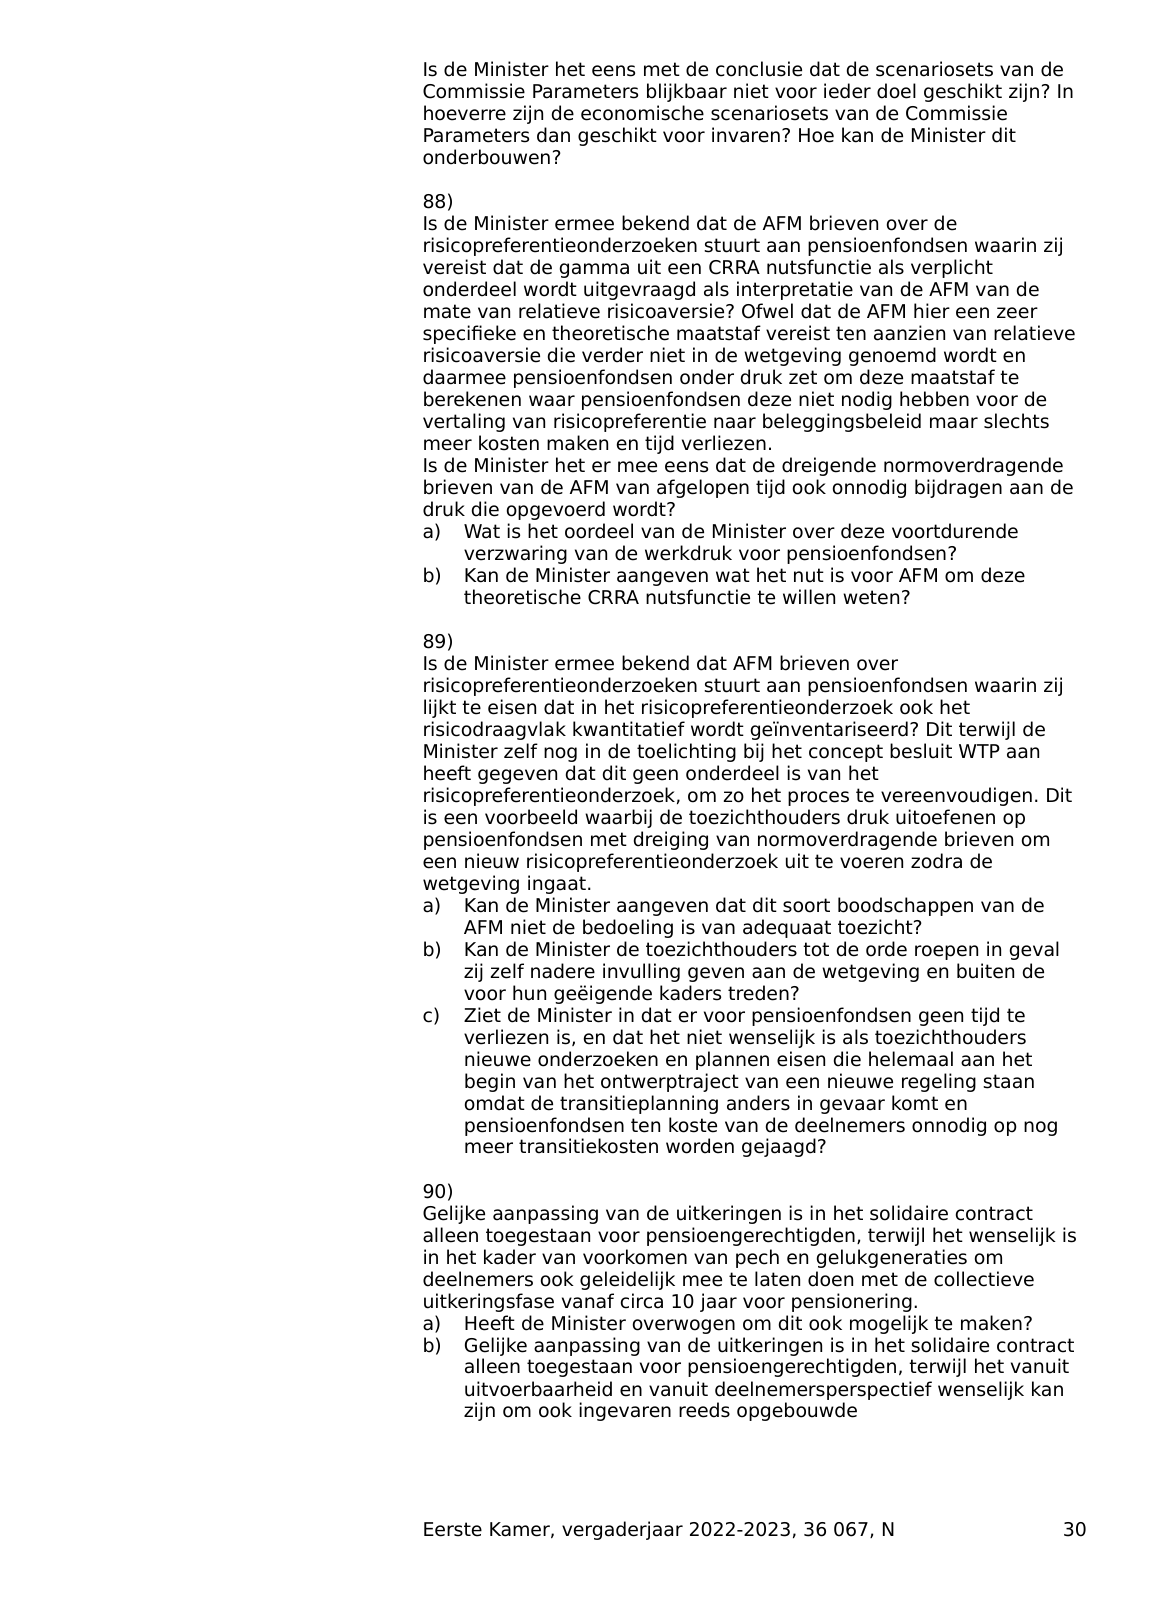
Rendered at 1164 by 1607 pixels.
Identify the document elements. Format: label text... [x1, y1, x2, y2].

text c) Ziet de Minister in dat er voor pensioenfondsen geen tijd te verliezen is, en dat het niet wenselijk is als toezichthouders nieuwe onderzoeken en plannen eisen die helemaal aan het begin van het ontwerptraject van een nieuwe regeling staan omdat de transitieplanning anders in gevaar komt en pensioenfondsen ten koste van de deelnemers onnodig op nog meer transitiekosten worden gejaagd? [422, 1004, 1087, 1158]
text Is de Minister het er mee eens dat de dreigende normoverdragende brieven van de AFM van afgelopen tijd ook onnodig bijdragen aan de druk die opgevoerd wordt? [422, 455, 1087, 521]
text a) Heeft de Minister overwogen om dit ook mogelijk te maken? [422, 1312, 1087, 1334]
text Is de Minister ermee bekend dat AFM brieven over risicopreferentieonderzoeken stuurt aan pensioenfondsen waarin zij lijkt te eisen dat in het risicopreferentieonderzoek ook het risicodraagvlak kwantitatief wordt geïnventariseerd? Dit terwijl de Minister zelf nog in de toelichting bij het concept besluit WTP aan heeft gegeven dat dit geen onderdeel is van het risicopreferentieonderzoek, om zo het proces te vereenvoudigen. Dit is een voorbeeld waarbij de toezichthouders druk uitoefenen op pensioenfondsen met dreiging van normoverdragende brieven om een nieuw risicopreferentieonderzoek uit te voeren zodra de wetgeving ingaat. [422, 653, 1087, 895]
text a) Kan de Minister aangeven dat dit soort boodschappen van de AFM niet de bedoeling is van adequaat toezicht? [422, 895, 1087, 939]
text Is de Minister het eens met de conclusie dat de scenariosets van de Commissie Parameters blijkbaar niet voor ieder doel geschikt zijn? In hoeverre zijn de economische scenariosets van de Commissie Parameters dan geschikt voor invaren? Hoe kan de Minister dit onderbouwen? [422, 59, 1087, 169]
text 89) [422, 631, 1087, 653]
text Gelijke aanpassing van de uitkeringen is in het solidaire contract alleen toegestaan voor pensioengerechtigden, terwijl het wenselijk is in het kader van voorkomen van pech en gelukgeneraties om deelnemers ook geleidelijk mee te laten doen met de collectieve uitkeringsfase vanaf circa 10 jaar voor pensionering. [422, 1203, 1087, 1312]
text b) Gelijke aanpassing van de uitkeringen is in het solidaire contract alleen toegestaan voor pensioengerechtigden, terwijl het vanuit uitvoerbaarheid en vanuit deelnemersperspectief wenselijk kan zijn om ook ingevaren reeds opgebouwde [422, 1334, 1087, 1422]
text a) Wat is het oordeel van de Minister over deze voortdurende verzwaring van de werkdruk voor pensioenfondsen? [422, 521, 1087, 565]
text 90) [422, 1181, 1087, 1203]
text b) Kan de Minister de toezichthouders tot de orde roepen in geval zij zelf nadere invulling geven aan de wetgeving en buiten de voor hun geëigende kaders treden? [422, 939, 1087, 1004]
text 88) [422, 191, 1087, 213]
text b) Kan de Minister aangeven wat het nut is voor AFM om deze theoretische CRRA nutsfunctie te willen weten? [422, 565, 1087, 609]
text Is de Minister ermee bekend dat de AFM brieven over de risicopreferentieonderzoeken stuurt aan pensioenfondsen waarin zij vereist dat de gamma uit een CRRA nutsfunctie als verplicht onderdeel wordt uitgevraagd als interpretatie van de AFM van de mate van relatieve risicoaversie? Ofwel dat de AFM hier een zeer specifieke en theoretische maatstaf vereist ten aanzien van relatieve risicoaversie die verder niet in de wetgeving genoemd wordt en daarmee pensioenfondsen onder druk zet om deze maatstaf te berekenen waar pensioenfondsen deze niet nodig hebben voor de vertaling van risicopreferentie naar beleggingsbeleid maar slechts meer kosten maken en tijd verliezen. [422, 213, 1087, 455]
